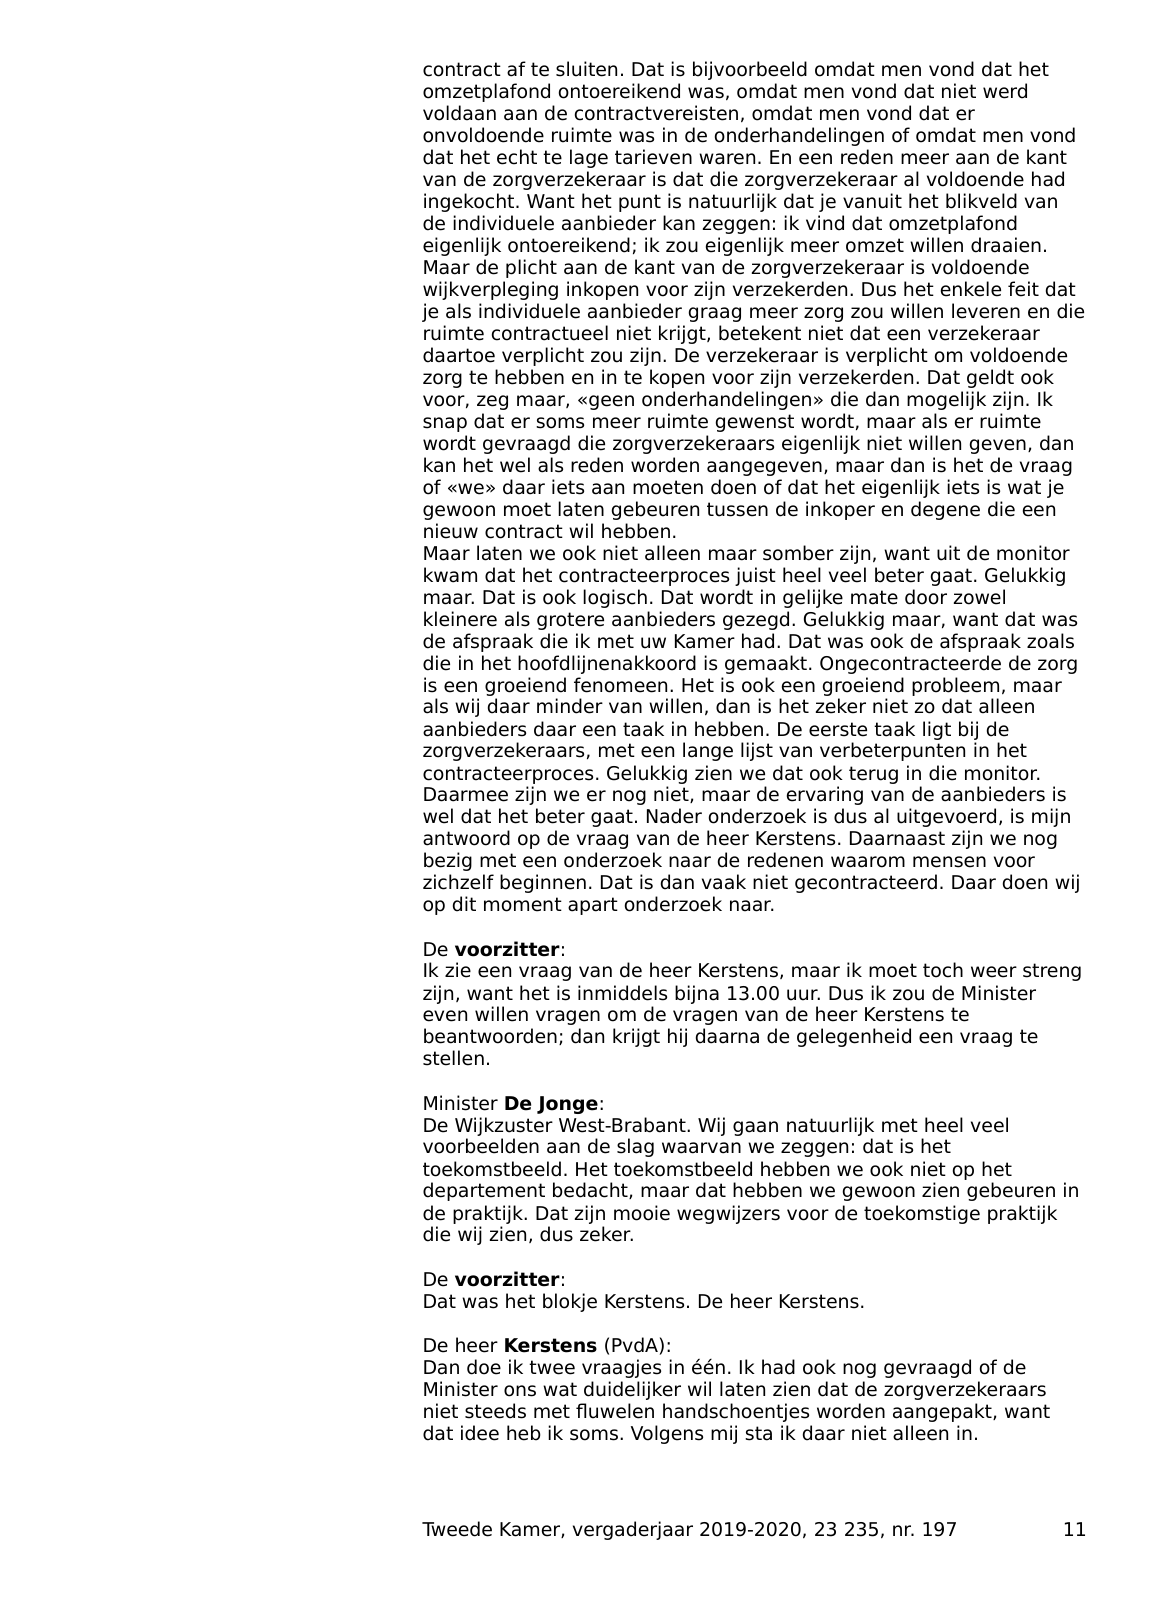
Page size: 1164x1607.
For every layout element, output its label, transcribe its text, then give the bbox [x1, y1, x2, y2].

text De voorzitter: [422, 938, 1087, 960]
text Minister De Jonge: [422, 1092, 1087, 1114]
text Dat was het blokje Kerstens. De heer Kerstens. [422, 1291, 1087, 1312]
text Dan doe ik twee vraagjes in één. Ik had ook nog gevraagd of de Minister ons wat duidelijker wil laten zien dat de zorgverzekeraars niet steeds met fluwelen handschoentjes worden aangepakt, want dat idee heb ik soms. Volgens mij sta ik daar niet alleen in. [422, 1357, 1087, 1444]
text contract af te sluiten. Dat is bijvoorbeeld omdat men vond dat het omzetplafond ontoereikend was, omdat men vond dat niet werd voldaan aan de contractvereisten, omdat men vond dat er onvoldoende ruimte was in de onderhandelingen of omdat men vond dat het echt te lage tarieven waren. En een reden meer aan de kant van de zorgverzekeraar is dat die zorgverzekeraar al voldoende had ingekocht. Want het punt is natuurlijk dat je vanuit het blikveld van de individuele aanbieder kan zeggen: ik vind dat omzetplafond eigenlijk ontoereikend; ik zou eigenlijk meer omzet willen draaien. Maar de plicht aan de kant van de zorgverzekeraar is voldoende wijkverpleging inkopen voor zijn verzekerden. Dus het enkele feit dat je als individuele aanbieder graag meer zorg zou willen leveren en die ruimte contractueel niet krijgt, betekent niet dat een verzekeraar daartoe verplicht zou zijn. De verzekeraar is verplicht om voldoende zorg te hebben en in te kopen voor zijn verzekerden. Dat geldt ook voor, zeg maar, «geen onderhandelingen» die dan mogelijk zijn. Ik snap dat er soms meer ruimte gewenst wordt, maar als er ruimte wordt gevraagd die zorgverzekeraars eigenlijk niet willen geven, dan kan het wel als reden worden aangegeven, maar dan is het de vraag of «we» daar iets aan moeten doen of dat het eigenlijk iets is wat je gewoon moet laten gebeuren tussen de inkoper en degene die een nieuw contract wil hebben. [422, 59, 1087, 543]
text De voorzitter: [422, 1268, 1087, 1291]
text De Wijkzuster West-Brabant. Wij gaan natuurlijk met heel veel voorbeelden aan de slag waarvan we zeggen: dat is het toekomstbeeld. Het toekomstbeeld hebben we ook niet op het departement bedacht, maar dat hebben we gewoon zien gebeuren in de praktijk. Dat zijn mooie wegwijzers voor de toekomstige praktijk die wij zien, dus zeker. [422, 1114, 1087, 1246]
text De heer Kerstens (PvdA): [422, 1335, 1087, 1357]
text Maar laten we ook niet alleen maar somber zijn, want uit de monitor kwam dat het contracteerproces juist heel veel beter gaat. Gelukkig maar. Dat is ook logisch. Dat wordt in gelijke mate door zowel kleinere als grotere aanbieders gezegd. Gelukkig maar, want dat was de afspraak die ik met uw Kamer had. Dat was ook de afspraak zoals die in het hoofdlijnenakkoord is gemaakt. Ongecontracteerde de zorg is een groeiend fenomeen. Het is ook een groeiend probleem, maar als wij daar minder van willen, dan is het zeker niet zo dat alleen aanbieders daar een taak in hebben. De eerste taak ligt bij de zorgverzekeraars, met een lange lijst van verbeterpunten in het contracteerproces. Gelukkig zien we dat ook terug in die monitor. Daarmee zijn we er nog niet, maar de ervaring van de aanbieders is wel dat het beter gaat. Nader onderzoek is dus al uitgevoerd, is mijn antwoord op de vraag van de heer Kerstens. Daarnaast zijn we nog bezig met een onderzoek naar de redenen waarom mensen voor zichzelf beginnen. Dat is dan vaak niet gecontracteerd. Daar doen wij op dit moment apart onderzoek naar. [422, 543, 1087, 916]
text Ik zie een vraag van de heer Kerstens, maar ik moet toch weer streng zijn, want het is inmiddels bijna 13.00 uur. Dus ik zou de Minister even willen vragen om de vragen van de heer Kerstens te beantwoorden; dan krijgt hij daarna de gelegenheid een vraag te stellen. [422, 960, 1087, 1070]
